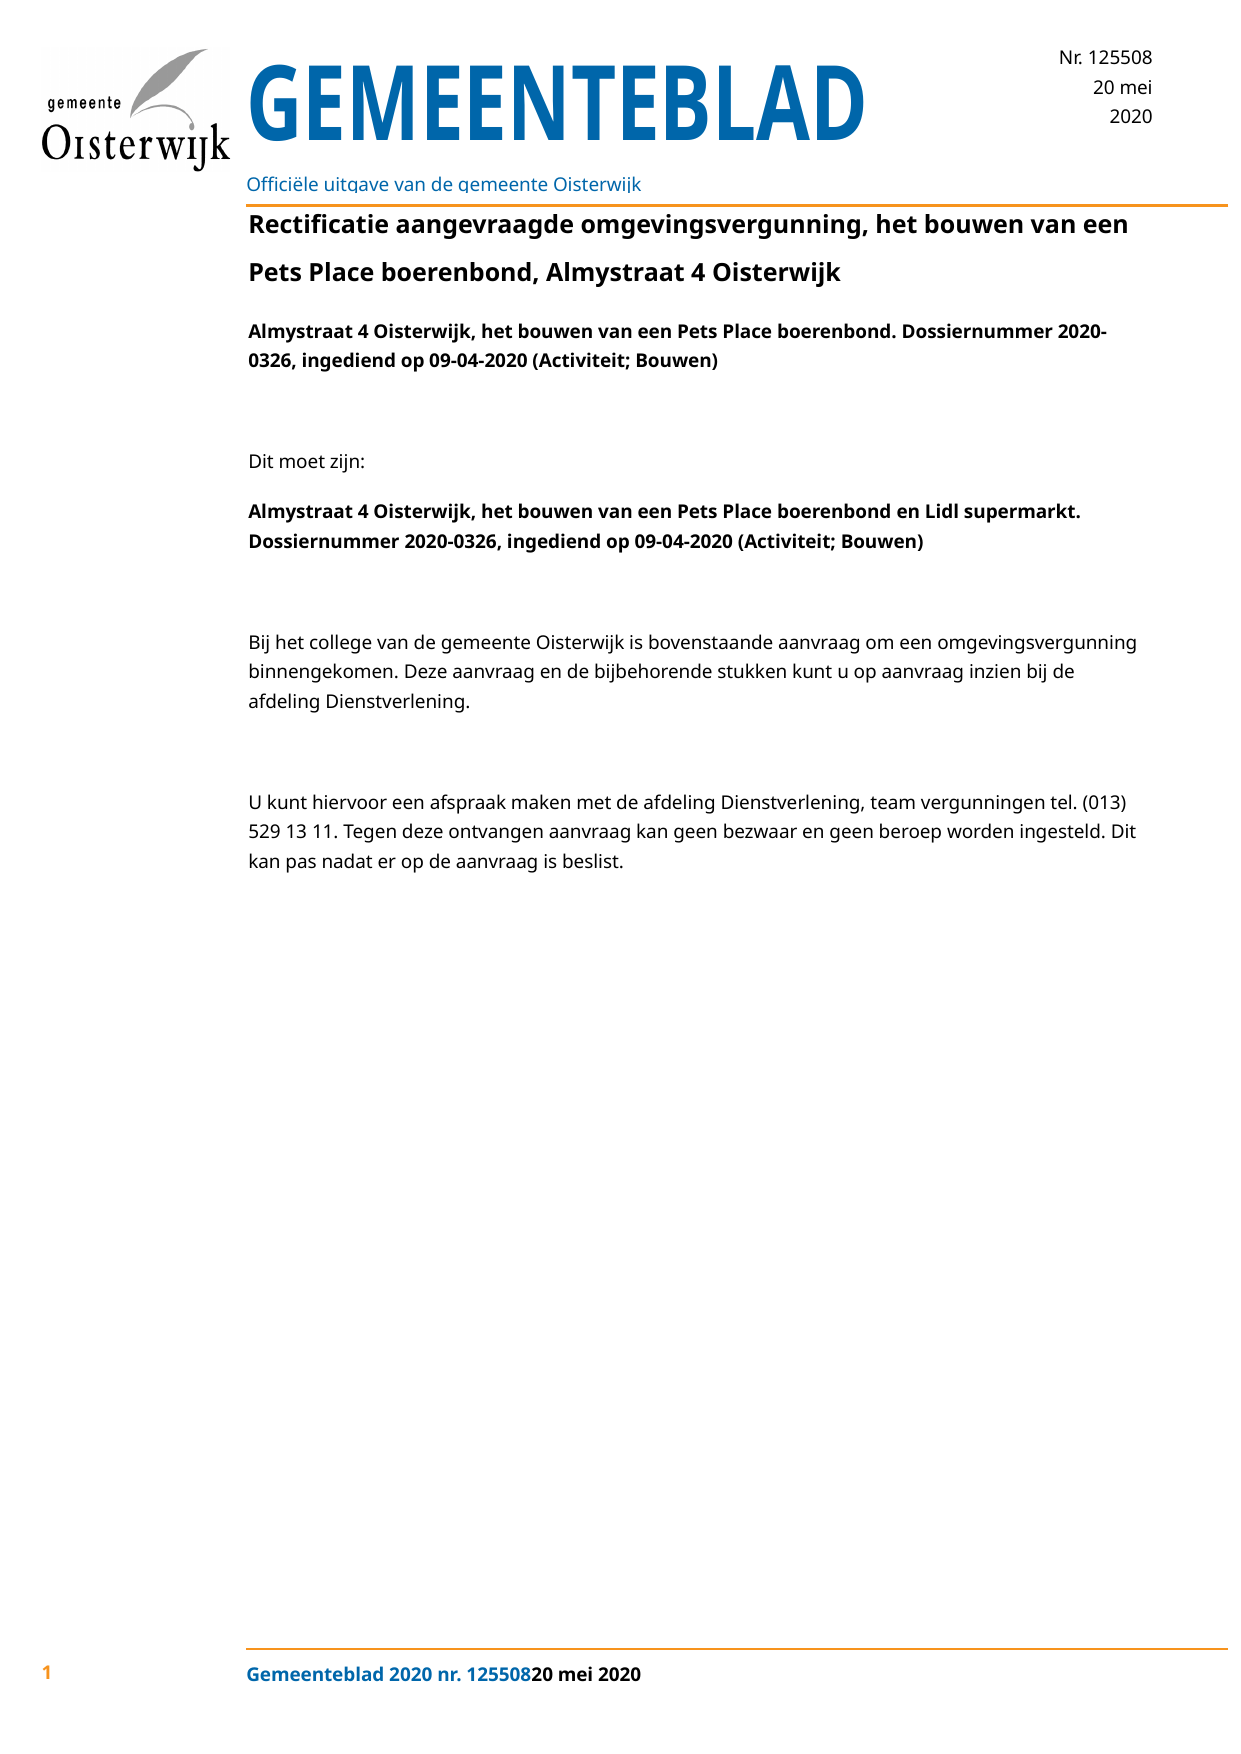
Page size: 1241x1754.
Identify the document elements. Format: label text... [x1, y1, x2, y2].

text Almystraat 4 Oisterwijk, het bouwen van een Pets Place boerenbond en Lidl supermarkt. Dossiernummer 2020-0326, ingediend op 09-04-2020 (Activiteit; Bouwen) [248, 499, 1152, 554]
text Almystraat 4 Oisterwijk, het bouwen van een Pets Place boerenbond. Dossiernummer 2020-0326, ingediend op 09-04-2020 (Activiteit; Bouwen) [248, 318, 1152, 373]
text U kunt hiervoor een afspraak maken met de afdeling Dienstverlening, team vergunningen tel. (013) 529 13 11. Tegen deze ontvangen aanvraag kan geen bezwaar en geen beroep worden ingesteld. Dit kan pas nadat er op de aanvraag is beslist. [248, 789, 1152, 874]
text Rectificatie aangevraagde omgevingsvergunning, het bouwen van een Pets Place boerenbond, Almystraat 4 Oisterwijk [248, 207, 1152, 288]
picture [41, 47, 231, 172]
text Bij het college van de gemeente Oisterwijk is bovenstaande aanvraag om een omgevingsvergunning binnengekomen. Deze aanvraag en de bijbehorende stukken kunt u op aanvraag inzien bij de afdeling Dienstverlening. [248, 629, 1152, 714]
text Dit moet zijn: [248, 448, 1152, 474]
